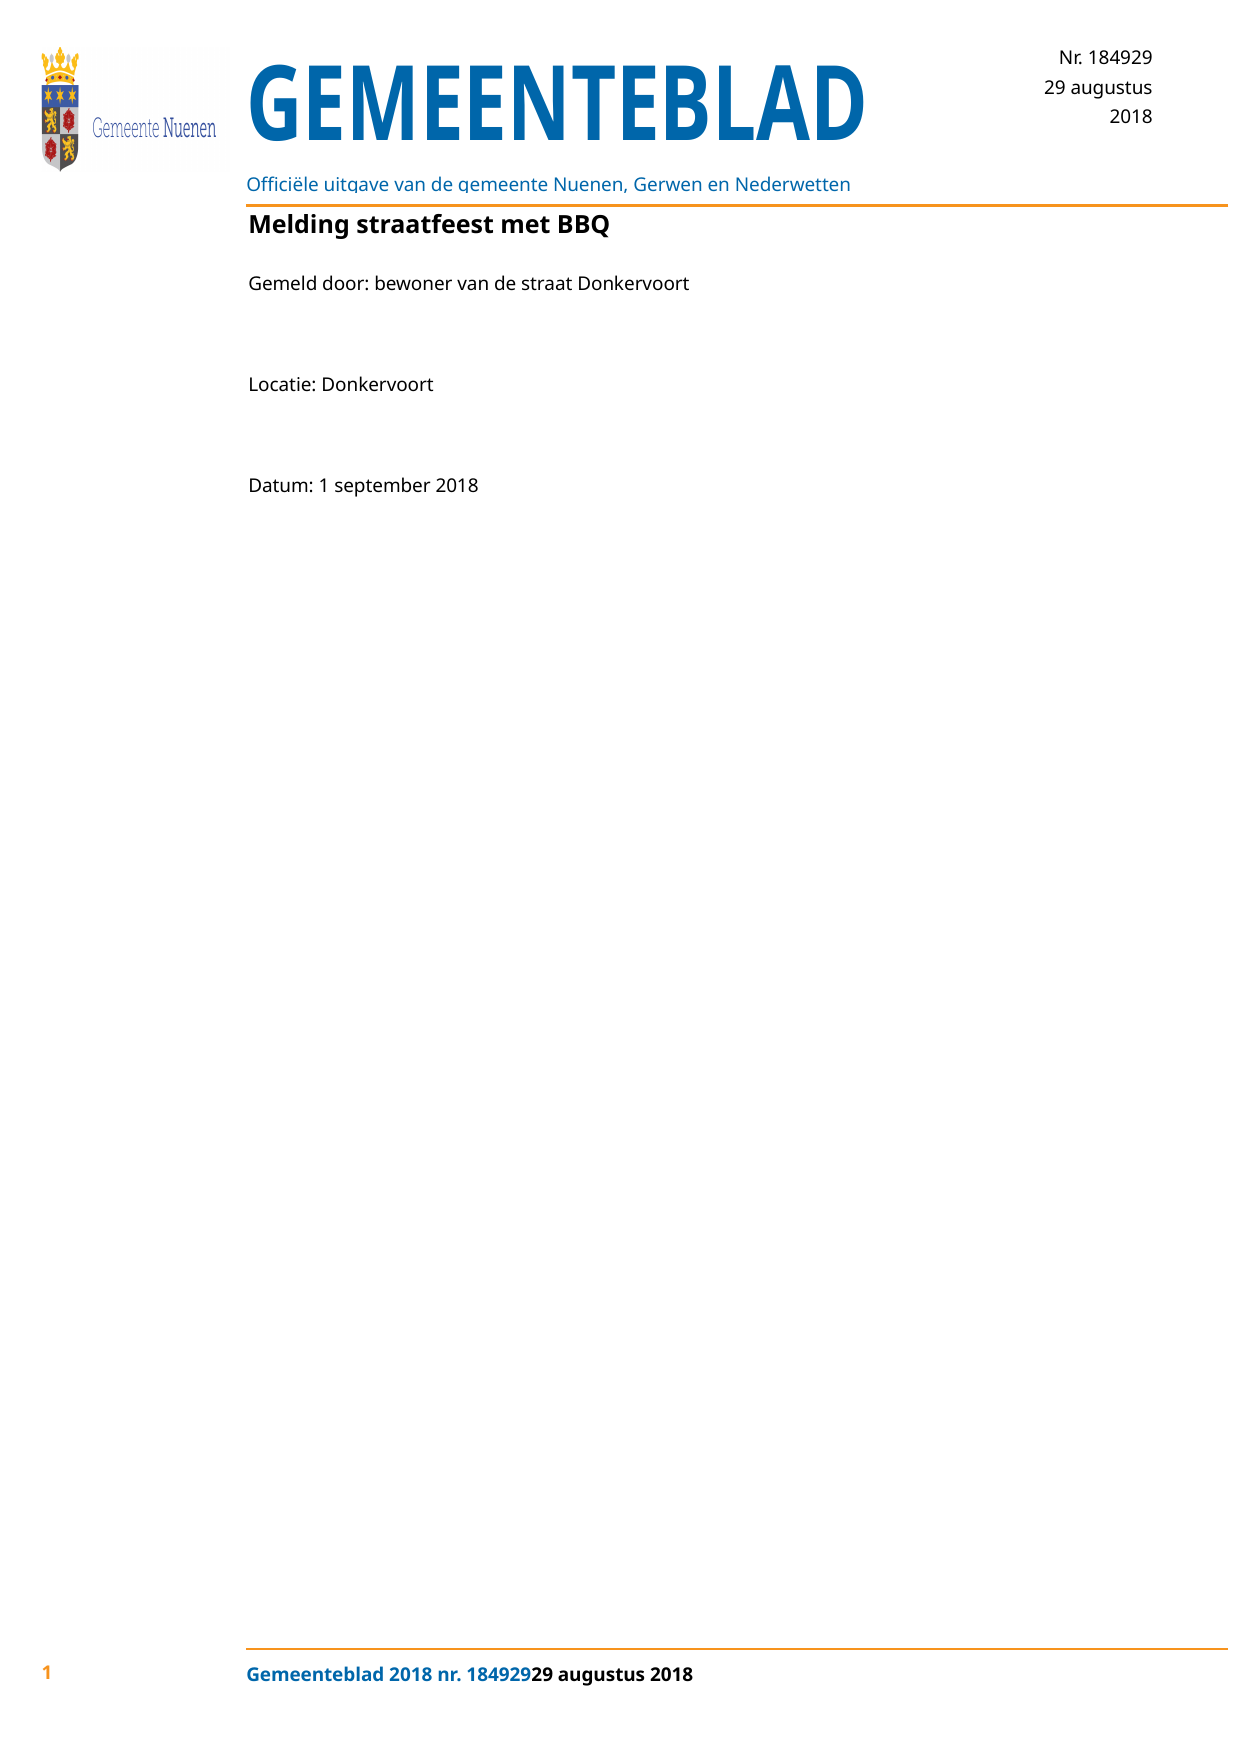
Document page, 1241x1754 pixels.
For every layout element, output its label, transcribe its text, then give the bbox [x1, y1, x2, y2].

picture [41, 47, 231, 172]
text Locatie: Donkervoort [248, 371, 1152, 397]
text Melding straatfeest met BBQ [248, 207, 1152, 241]
text Datum: 1 september 2018 [248, 472, 1152, 498]
text Gemeld door: bewoner van de straat Donkervoort [248, 270, 1152, 296]
